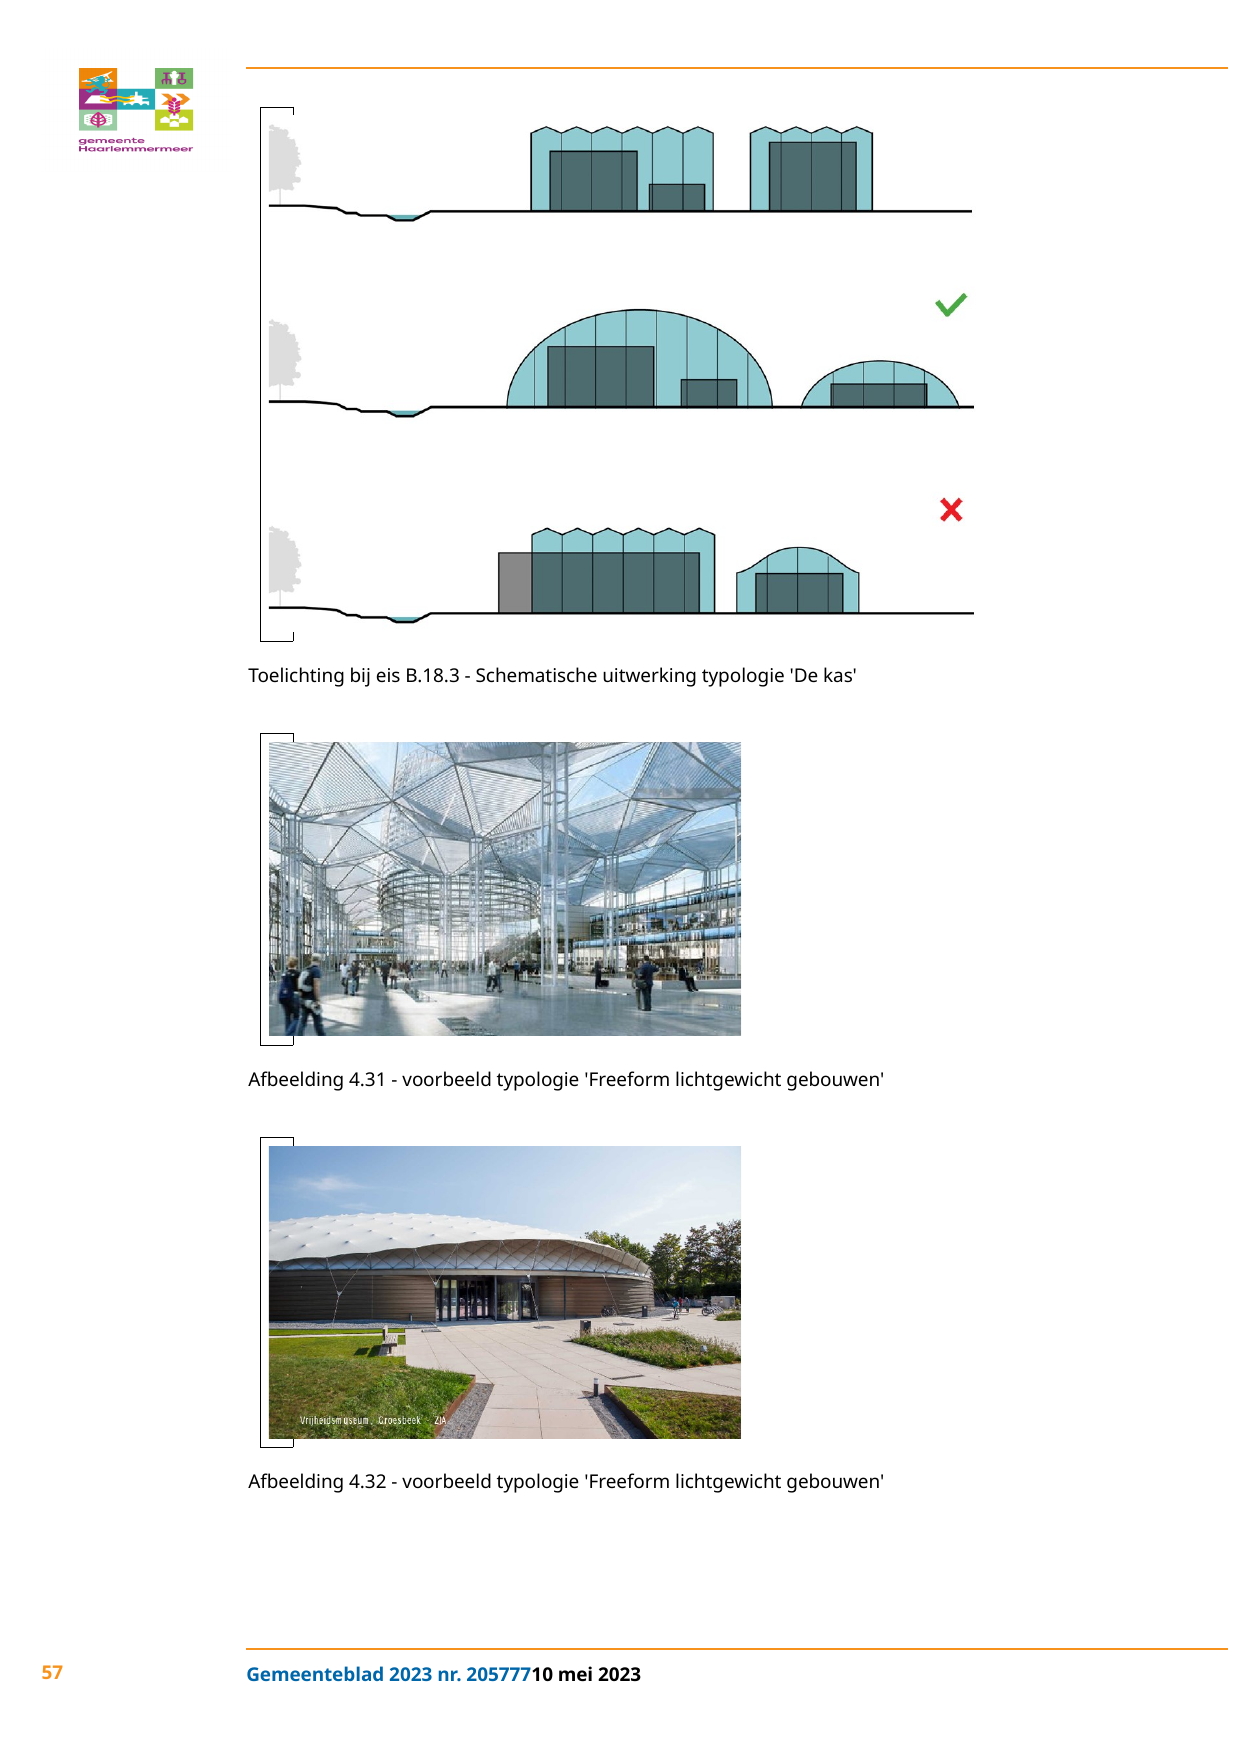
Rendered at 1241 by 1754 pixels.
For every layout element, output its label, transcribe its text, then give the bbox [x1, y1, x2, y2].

picture [41, 47, 231, 172]
text Afbeelding 4.31 - voorbeeld typologie 'Freeform lichtgewicht gebouwen' [248, 1066, 1152, 1092]
text Afbeelding 4.32 - voorbeeld typologie 'Freeform lichtgewicht gebouwen' [248, 1468, 1152, 1494]
picture [268, 1146, 742, 1439]
picture [268, 115, 978, 632]
text Toelichting bij eis B.18.3 - Schematische uitwerking typologie 'De kas' [248, 662, 1152, 688]
picture [268, 742, 742, 1036]
